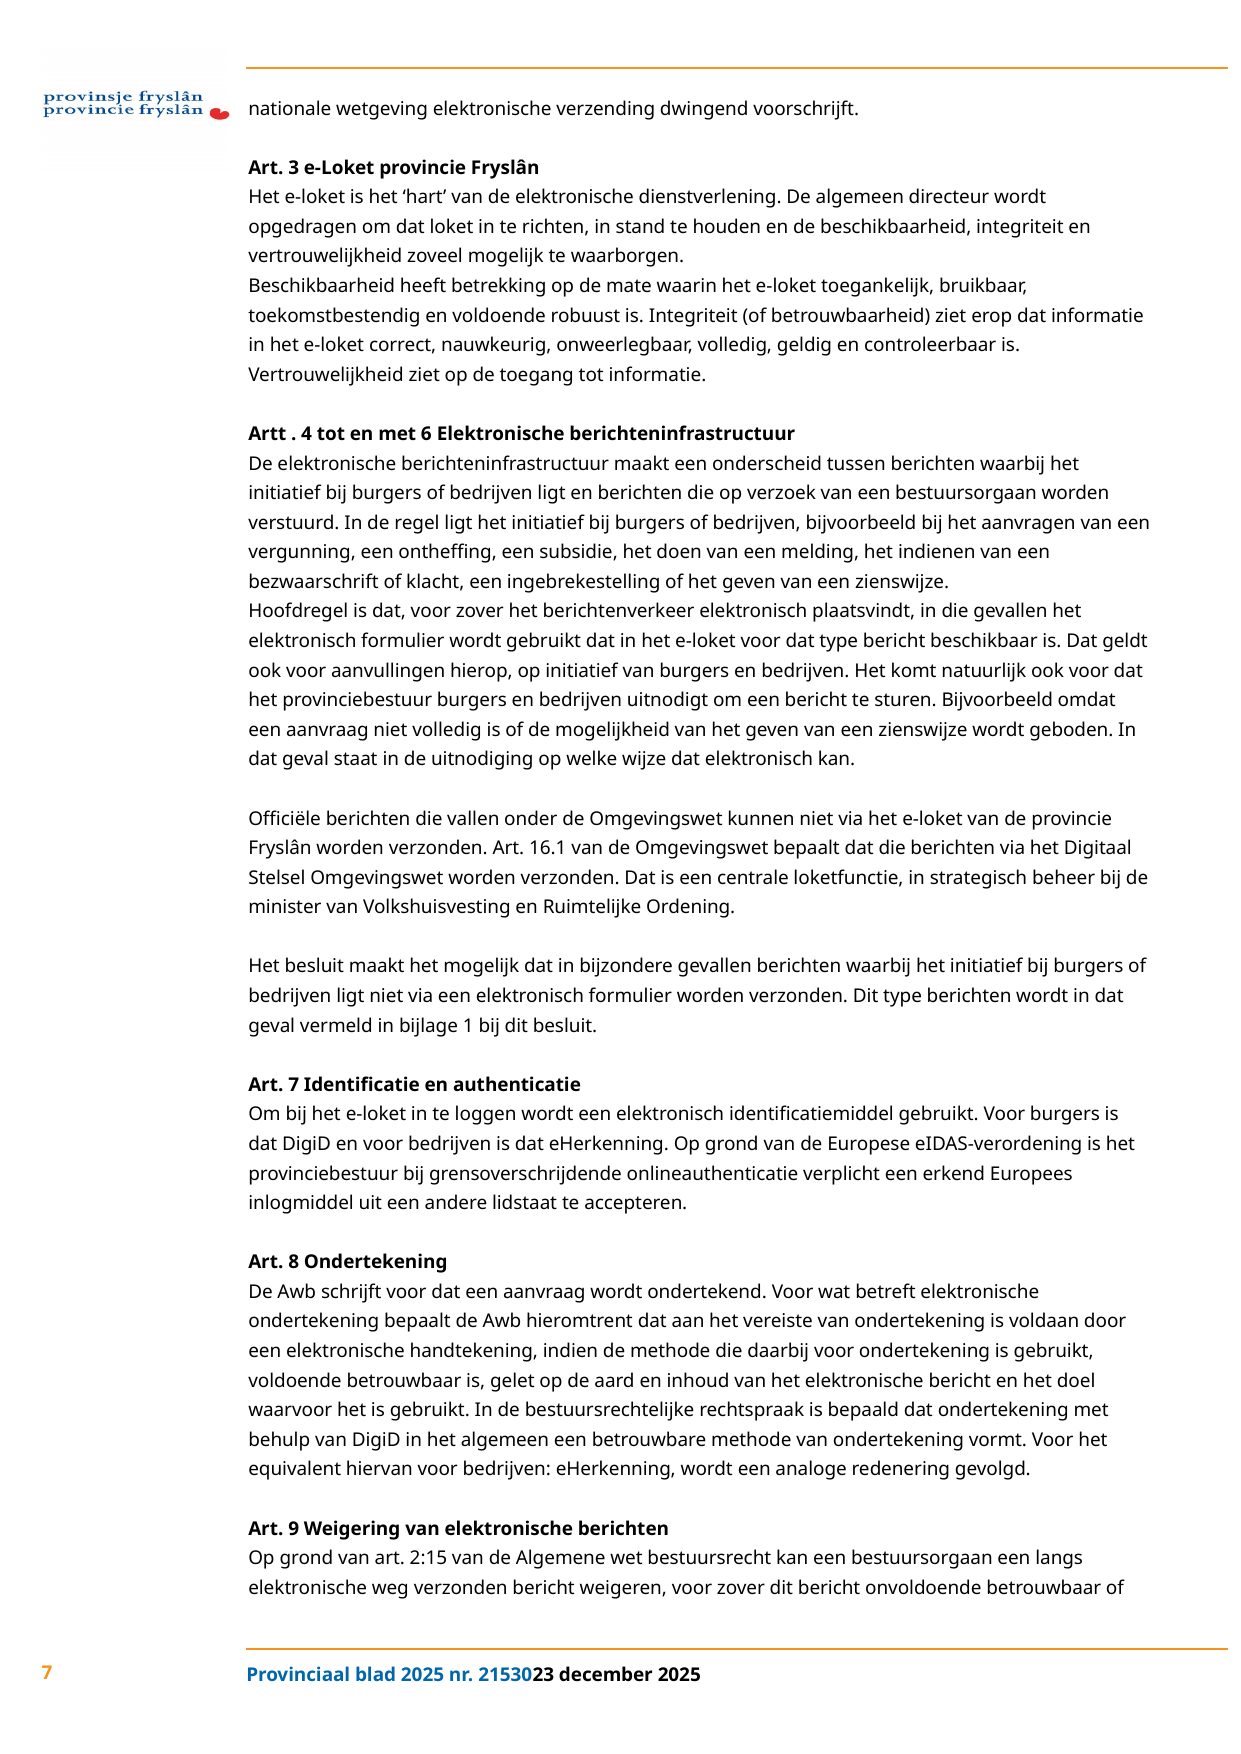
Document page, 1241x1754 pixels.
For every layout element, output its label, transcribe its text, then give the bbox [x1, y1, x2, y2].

text Het besluit maakt het mogelijk dat in bijzondere gevallen berichten waarbij het initiatief bij burgers of bedrijven ligt niet via een elektronisch formulier worden verzonden. Dit type berichten wordt in dat geval vermeld in bijlage 1 bij dit besluit. [248, 953, 1152, 1038]
text nationale wetgeving elektronische verzending dwingend voorschrijft. [248, 95, 1152, 121]
text Om bij het e-loket in te loggen wordt een elektronisch identificatiemiddel gebruikt. Voor burgers is dat DigiD en voor bedrijven is dat eHerkenning. Op grond van de Europese eIDAS-verordening is het provinciebestuur bij grensoverschrijdende onlineauthenticatie verplicht een erkend Europees inlogmiddel uit een andere lidstaat te accepteren. [248, 1101, 1152, 1215]
text Het e-loket is het ‘hart’ van de elektronische dienstverlening. De algemeen directeur wordt opgedragen om dat loket in te richten, in stand te houden en de beschikbaarheid, integriteit en vertrouwelijkheid zoveel mogelijk te waarborgen. [248, 183, 1152, 268]
text Art. 3 e-Loket provincie Fryslân [248, 154, 1152, 180]
text Art. 8 Ondertekening [248, 1248, 1152, 1274]
text Art. 9 Weigering van elektronische berichten [248, 1515, 1152, 1541]
text Hoofdregel is dat, voor zover het berichtenverkeer elektronisch plaatsvindt, in die gevallen het elektronisch formulier wordt gebruikt dat in het e-loket voor dat type bericht beschikbaar is. Dat geldt ook voor aanvullingen hierop, op initiatief van burgers en bedrijven. Het komt natuurlijk ook voor dat het provinciebestuur burgers en bedrijven uitnodigt om een bericht te sturen. Bijvoorbeeld omdat een aanvraag niet volledig is of de mogelijkheid van het geven van een zienswijze wordt geboden. In dat geval staat in de uitnodiging op welke wijze dat elektronisch kan. [248, 598, 1152, 771]
text Op grond van art. 2:15 van de Algemene wet bestuursrecht kan een bestuursorgaan een langs elektronische weg verzonden bericht weigeren, voor zover dit bericht onvoldoende betrouwbaar of [248, 1544, 1152, 1600]
picture [41, 47, 231, 172]
text De Awb schrijft voor dat een aanvraag wordt ondertekend. Voor wat betreft elektronische ondertekening bepaalt de Awb hieromtrent dat aan het vereiste van ondertekening is voldaan door een elektronische handtekening, indien de methode die daarbij voor ondertekening is gebruikt, voldoende betrouwbaar is, gelet op de aard en inhoud van het elektronische bericht en het doel waarvoor het is gebruikt. In de bestuursrechtelijke rechtspraak is bepaald dat ondertekening met behulp van DigiD in het algemeen een betrouwbare methode van ondertekening vormt. Voor het equivalent hiervan voor bedrijven: eHerkenning, wordt een analoge redenering gevolgd. [248, 1278, 1152, 1481]
text Beschikbaarheid heeft betrekking op de mate waarin het e-loket toegankelijk, bruikbaar, toekomstbestendig en voldoende robuust is. Integriteit (of betrouwbaarheid) ziet erop dat informatie in het e-loket correct, nauwkeurig, onweerlegbaar, volledig, geldig en controleerbaar is. Vertrouwelijkheid ziet op de toegang tot informatie. [248, 272, 1152, 387]
text Art. 7 Identificatie en authenticatie [248, 1071, 1152, 1097]
text De elektronische berichteninfrastructuur maakt een onderscheid tussen berichten waarbij het initiatief bij burgers of bedrijven ligt en berichten die op verzoek van een bestuursorgaan worden verstuurd. In de regel ligt het initiatief bij burgers of bedrijven, bijvoorbeeld bij het aanvragen van een vergunning, een ontheffing, een subsidie, het doen van een melding, het indienen van een bezwaarschrift of klacht, een ingebrekestelling of het geven van een zienswijze. [248, 450, 1152, 594]
text Artt . 4 tot en met 6 Elektronische berichteninfrastructuur [248, 420, 1152, 446]
text Officiële berichten die vallen onder de Omgevingswet kunnen niet via het e-loket van de provincie Fryslân worden verzonden. Art. 16.1 van de Omgevingswet bepaalt dat die berichten via het Digitaal Stelsel Omgevingswet worden verzonden. Dat is een centrale loketfunctie, in strategisch beheer bij de minister van Volkshuisvesting en Ruimtelijke Ordening. [248, 805, 1152, 919]
